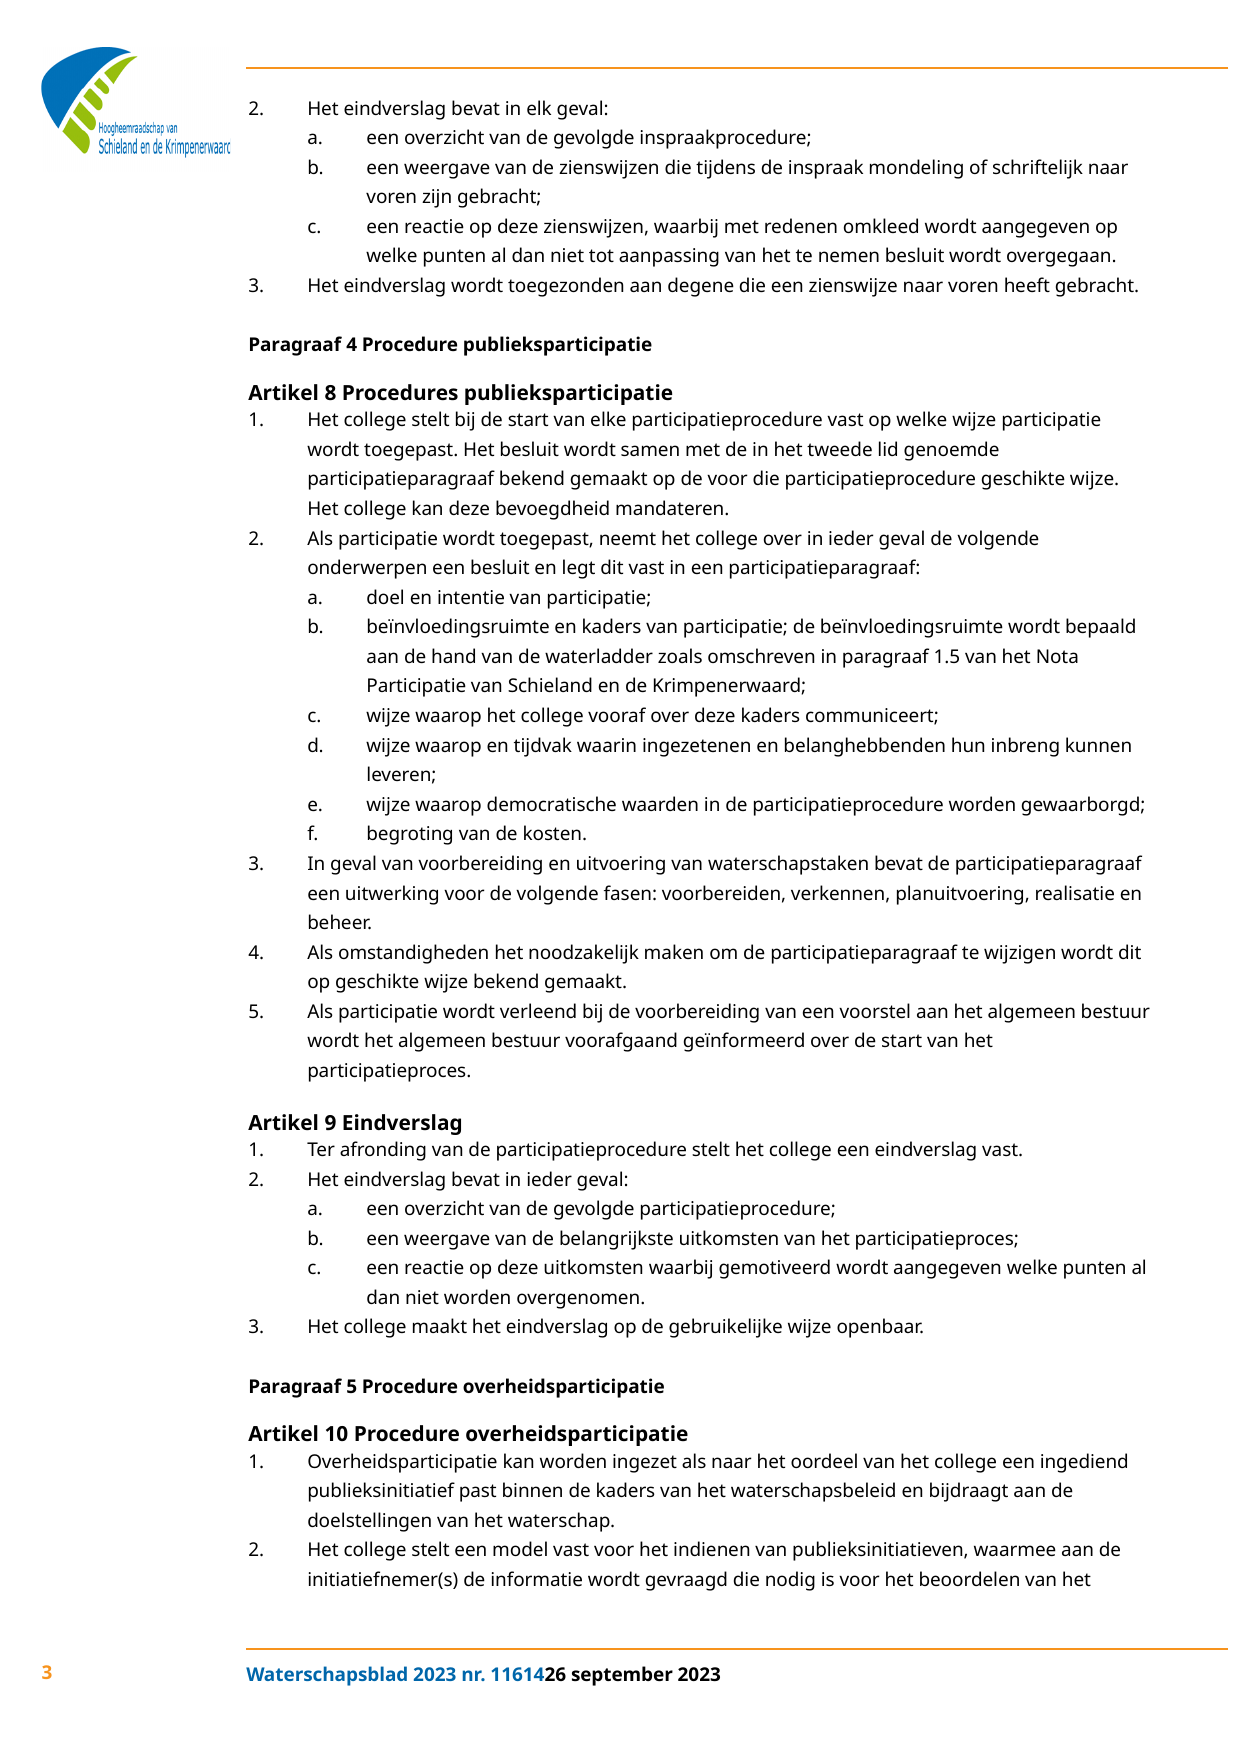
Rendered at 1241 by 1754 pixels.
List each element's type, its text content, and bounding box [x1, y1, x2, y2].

list Het college stelt een model vast voor het indienen van publieksinitiatieven, waarmee aan de initiatiefnemer(s) de informatie wordt gevraagd die nodig is voor het beoordelen van het [248, 1537, 1152, 1592]
text Paragraaf 5 Procedure overheidsparticipatie [248, 1373, 1152, 1398]
list doel en intentie van participatie; [307, 584, 1152, 610]
text Artikel 10 Procedure overheidsparticipatie [248, 1419, 1152, 1448]
text Paragraaf 4 Procedure publieksparticipatie [248, 331, 1152, 357]
list een reactie op deze zienswijzen, waarbij met redenen omkleed wordt aangegeven op welke punten al dan niet tot aanpassing van het te nemen besluit wordt overgegaan. [307, 213, 1152, 268]
list Het college maakt het eindverslag op de gebruikelijke wijze openbaar. [248, 1314, 1152, 1339]
list Het eindverslag wordt toegezonden aan degene die een zienswijze naar voren heeft gebracht. [248, 272, 1152, 298]
list een overzicht van de gevolgde participatieprocedure; [307, 1195, 1152, 1221]
list Als participatie wordt verleend bij de voorbereiding van een voorstel aan het algemeen bestuur wordt het algemeen bestuur voorafgaand geïnformeerd over de start van het participatieproces. [248, 998, 1152, 1083]
list Het eindverslag bevat in ieder geval: [248, 1166, 1152, 1191]
list wijze waarop democratische waarden in de participatieprocedure worden gewaarborgd; [307, 791, 1152, 817]
list Als omstandigheden het noodzakelijk maken om de participatieparagraaf te wijzigen wordt dit op geschikte wijze bekend gemaakt. [248, 939, 1152, 994]
list Overheidsparticipatie kan worden ingezet als naar het oordeel van het college een ingediend publieksinitiatief past binnen de kaders van het waterschapsbeleid en bijdraagt aan de doelstellingen van het waterschap. [248, 1448, 1152, 1533]
list wijze waarop en tijdvak waarin ingezetenen en belanghebbenden hun inbreng kunnen leveren; [307, 732, 1152, 787]
list Ter afronding van de participatieprocedure stelt het college een eindverslag vast. [248, 1136, 1152, 1162]
list een weergave van de zienswijzen die tijdens de inspraak mondeling of schriftelijk naar voren zijn gebracht; [307, 154, 1152, 209]
list een weergave van de belangrijkste uitkomsten van het participatieproces; [307, 1225, 1152, 1251]
list wijze waarop het college vooraf over deze kaders communiceert; [307, 702, 1152, 728]
list In geval van voorbereiding en uitvoering van waterschapstaken bevat de participatieparagraaf een uitwerking voor de volgende fasen: voorbereiden, verkennen, planuitvoering, realisatie en beheer. [248, 850, 1152, 935]
text Artikel 8 Procedures publieksparticipatie [248, 378, 1152, 406]
list beïnvloedingsruimte en kaders van participatie; de beïnvloedingsruimte wordt bepaald aan de hand van de waterladder zoals omschreven in paragraaf 1.5 van het Nota Participatie van Schieland en de Krimpenerwaard; [307, 613, 1152, 698]
list een overzicht van de gevolgde inspraakprocedure; [307, 124, 1152, 150]
picture [41, 47, 231, 172]
list een reactie op deze uitkomsten waarbij gemotiveerd wordt aangegeven welke punten al dan niet worden overgenomen. [307, 1254, 1152, 1310]
list Het college stelt bij de start van elke participatieprocedure vast op welke wijze participatie wordt toegepast. Het besluit wordt samen met de in het tweede lid genoemde participatieparagraaf bekend gemaakt op de voor die participatieprocedure geschikte wijze. Het college kan deze bevoegdheid mandateren. [248, 406, 1152, 521]
text Artikel 9 Eindverslag [248, 1108, 1152, 1136]
list begroting van de kosten. [307, 821, 1152, 846]
list Het eindverslag bevat in elk geval: [248, 95, 1152, 121]
list Als participatie wordt toegepast, neemt het college over in ieder geval de volgende onderwerpen een besluit en legt dit vast in een participatieparagraaf: [248, 525, 1152, 580]
